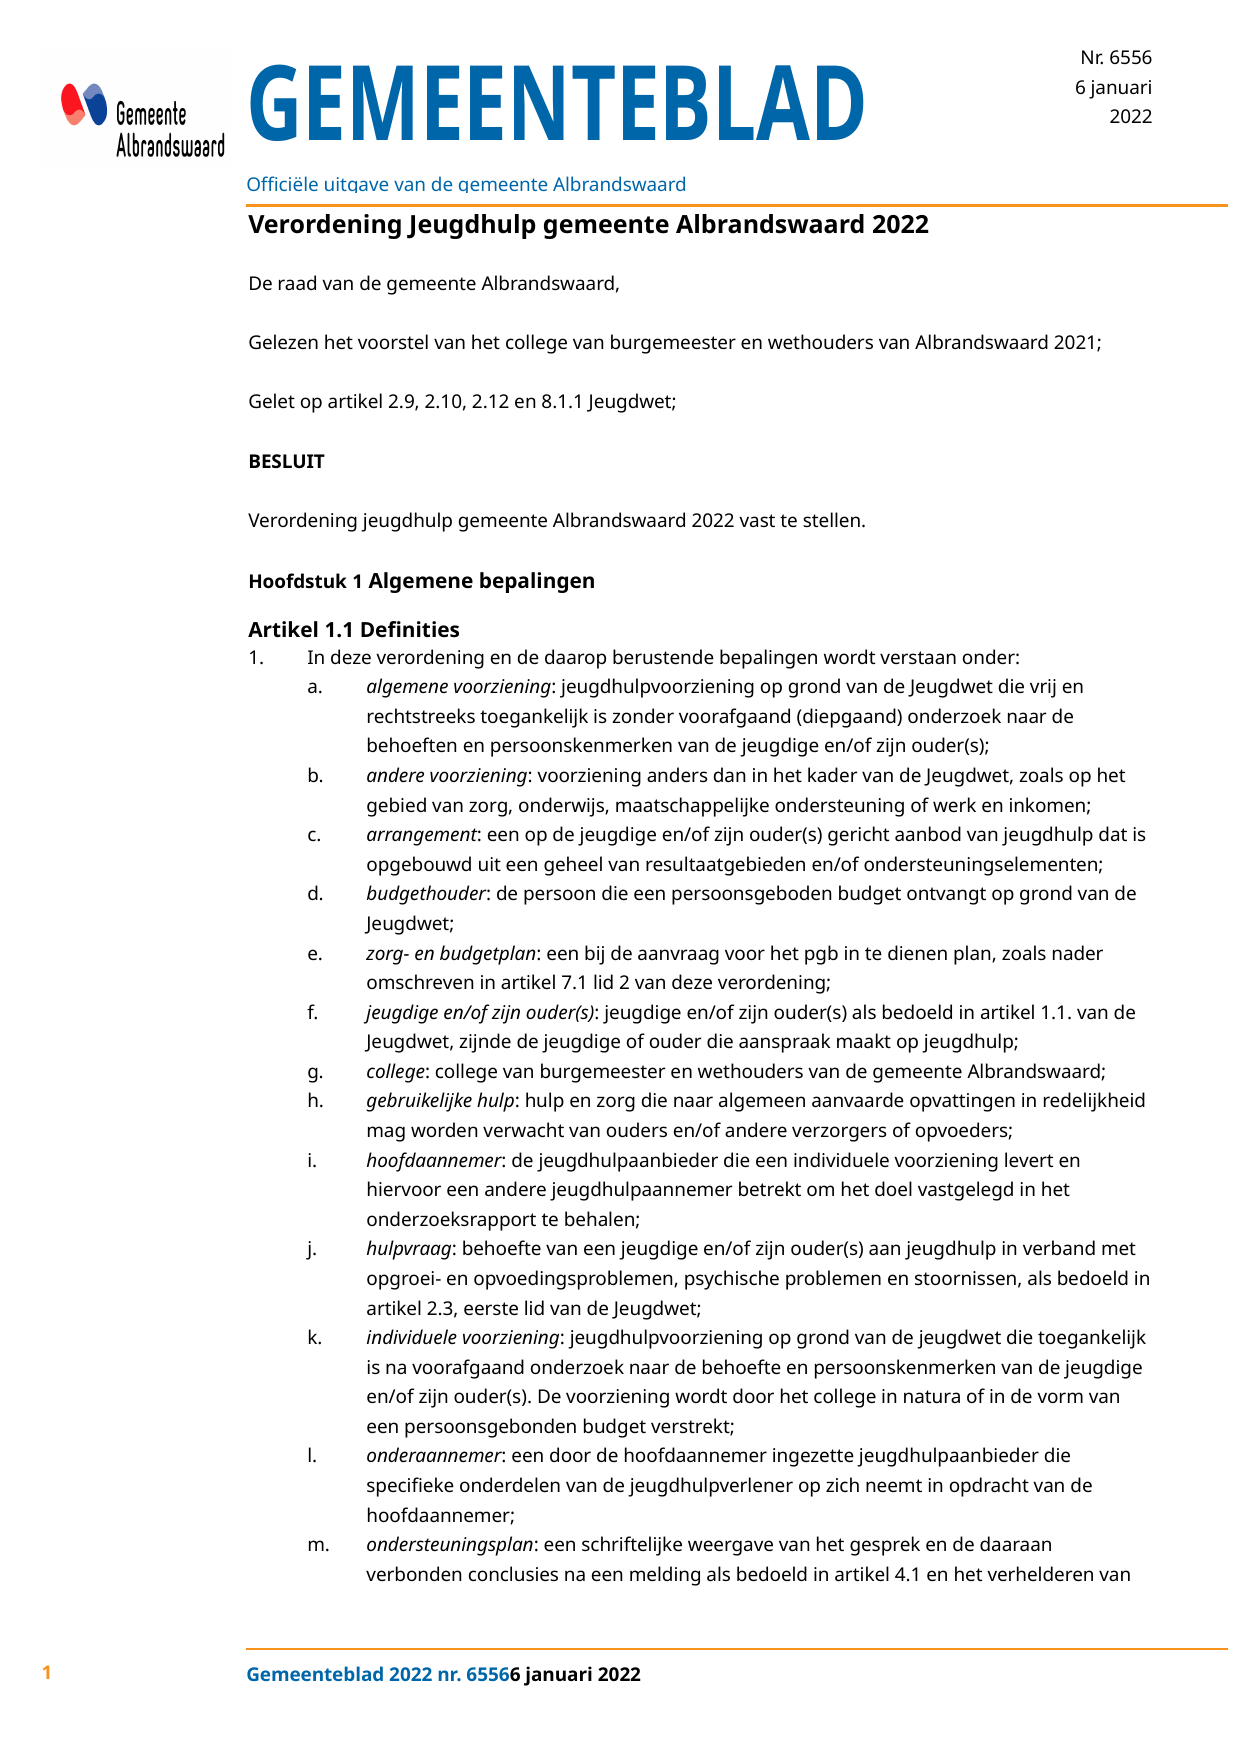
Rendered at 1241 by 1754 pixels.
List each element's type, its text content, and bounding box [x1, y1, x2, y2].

list ondersteuningsplan: een schriftelijke weergave van het gesprek en de daaraan verbonden conclusies na een melding als bedoeld in artikel 4.1 en het verhelderen van [307, 1531, 1152, 1587]
list jeugdige en/of zijn ouder(s): jeugdige en/of zijn ouder(s) als bedoeld in artikel 1.1. van de Jeugdwet, zijnde de jeugdige of ouder die aanspraak maakt op jeugdhulp; [307, 999, 1152, 1054]
text De raad van de gemeente Albrandswaard, [248, 270, 1152, 296]
text Artikel 1.1 Definities [248, 615, 1152, 644]
list algemene voorziening: jeugdhulpvoorziening op grond van de Jeugdwet die vrij en rechtstreeks toegankelijk is zonder voorafgaand (diepgaand) onderzoek naar de behoeften en persoonskenmerken van de jeugdige en/of zijn ouder(s); [307, 673, 1152, 758]
list college: college van burgemeester en wethouders van de gemeente Albrandswaard; [307, 1058, 1152, 1084]
list In deze verordening en de daarop berustende bepalingen wordt verstaan onder: [248, 644, 1152, 669]
text Verordening Jeugdhulp gemeente Albrandswaard 2022 [248, 207, 1152, 241]
list hulpvraag: behoefte van een jeugdige en/of zijn ouder(s) aan jeugdhulp in verband met opgroei- en opvoedingsproblemen, psychische problemen en stoornissen, als bedoeld in artikel 2.3, eerste lid van de Jeugdwet; [307, 1236, 1152, 1320]
text Gelet op artikel 2.9, 2.10, 2.12 en 8.1.1 Jeugdwet; [248, 389, 1152, 414]
text Hoofdstuk 1 Algemene bepalingen [248, 566, 1152, 594]
list gebruikelijke hulp: hulp en zorg die naar algemeen aanvaarde opvattingen in redelijkheid mag worden verwacht van ouders en/of andere verzorgers of opvoeders; [307, 1088, 1152, 1143]
list budgethouder: de persoon die een persoonsgeboden budget ontvangt op grond van de Jeugdwet; [307, 881, 1152, 936]
text Verordening jeugdhulp gemeente Albrandswaard 2022 vast te stellen. [248, 507, 1152, 533]
picture [41, 47, 231, 172]
text BESLUIT [248, 448, 1152, 473]
list onderaannemer: een door de hoofdaannemer ingezette jeugdhulpaanbieder die specifieke onderdelen van de jeugdhulpverlener op zich neemt in opdracht van de hoofdaannemer; [307, 1443, 1152, 1527]
text Gelezen het voorstel van het college van burgemeester en wethouders van Albrandswaard 2021; [248, 329, 1152, 355]
list arrangement: een op de jeugdige en/of zijn ouder(s) gericht aanbod van jeugdhulp dat is opgebouwd uit een geheel van resultaatgebieden en/of ondersteuningselementen; [307, 821, 1152, 877]
list hoofdaannemer: de jeugdhulpaanbieder die een individuele voorziening levert en hiervoor een andere jeugdhulpaannemer betrekt om het doel vastgelegd in het onderzoeksrapport te behalen; [307, 1147, 1152, 1232]
list andere voorziening: voorziening anders dan in het kader van de Jeugdwet, zoals op het gebied van zorg, onderwijs, maatschappelijke ondersteuning of werk en inkomen; [307, 762, 1152, 817]
list zorg- en budgetplan: een bij de aanvraag voor het pgb in te dienen plan, zoals nader omschreven in artikel 7.1 lid 2 van deze verordening; [307, 940, 1152, 995]
list individuele voorziening: jeugdhulpvoorziening op grond van de jeugdwet die toegankelijk is na voorafgaand onderzoek naar de behoefte en persoonskenmerken van de jeugdige en/of zijn ouder(s). De voorziening wordt door het college in natura of in de vorm van een persoonsgebonden budget verstrekt; [307, 1324, 1152, 1439]
